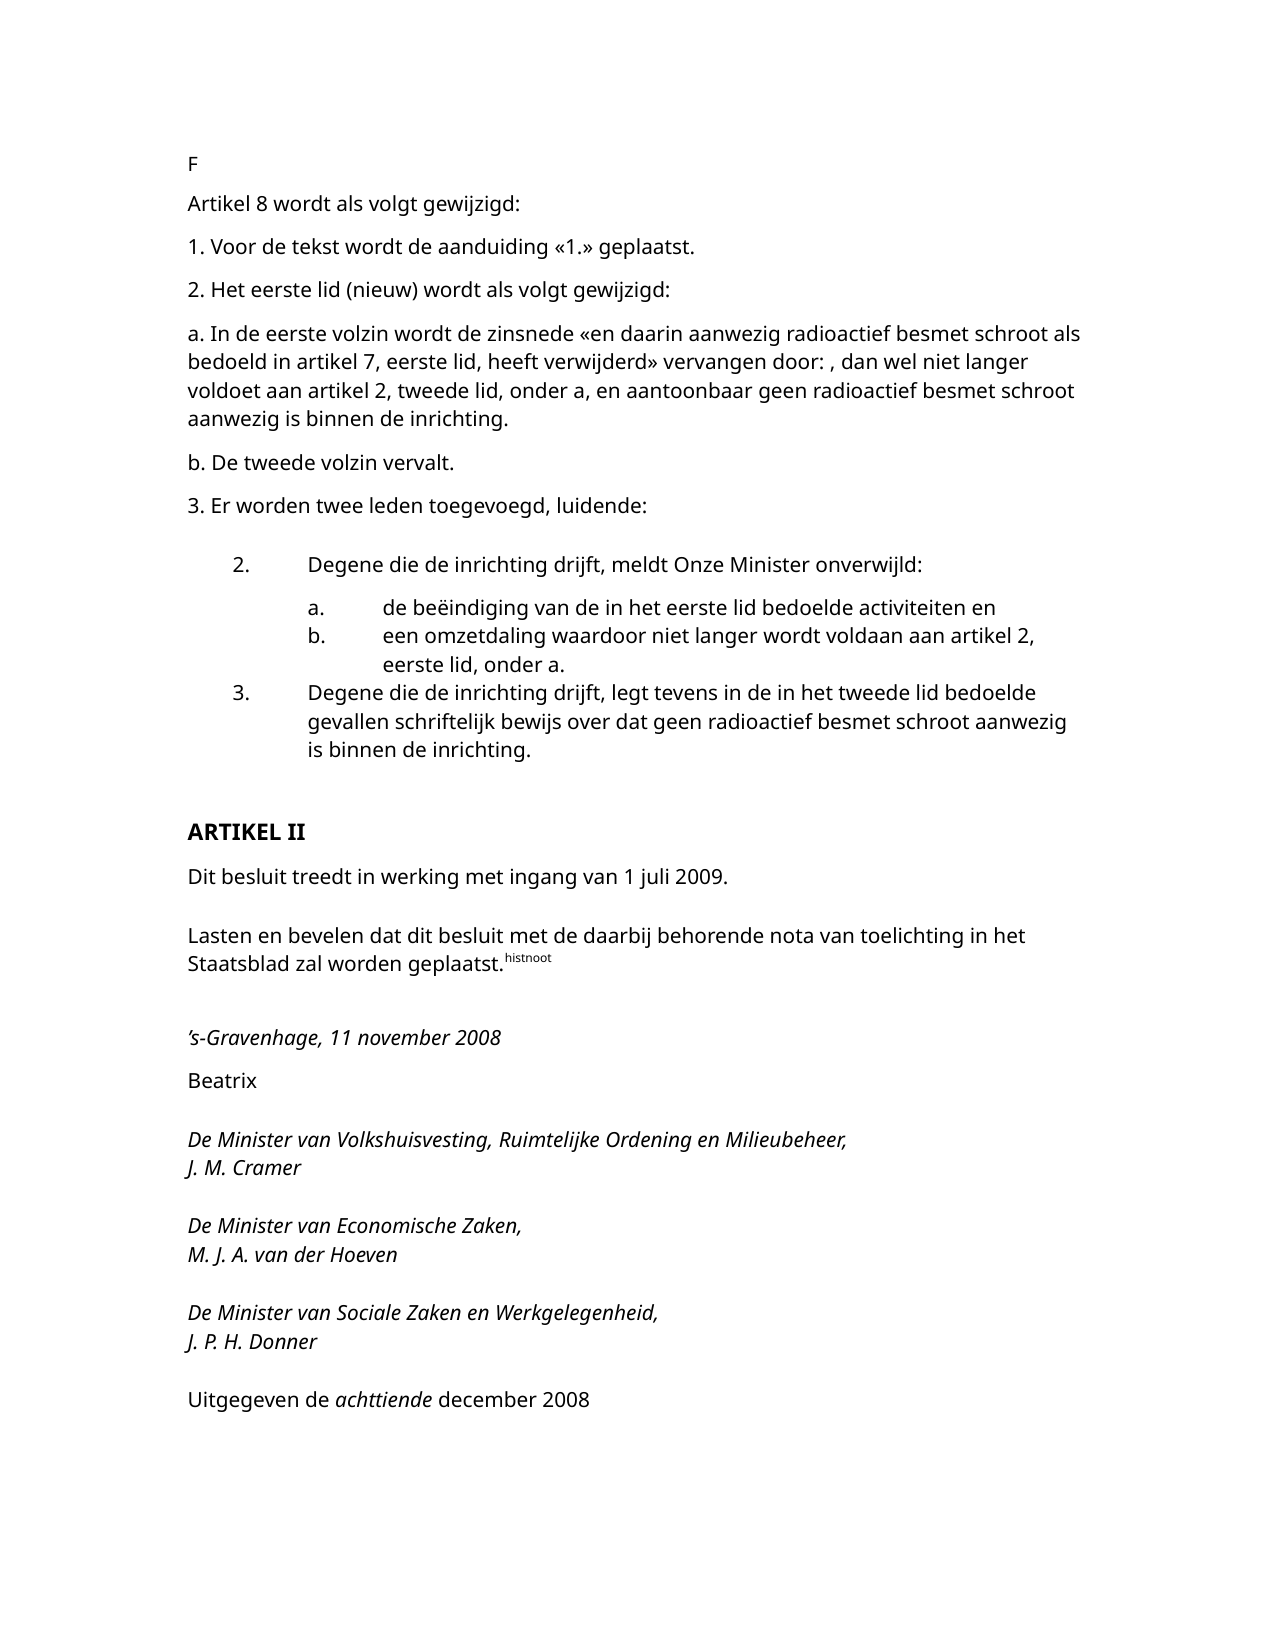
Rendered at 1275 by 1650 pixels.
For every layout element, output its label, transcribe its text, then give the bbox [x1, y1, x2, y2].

text J. P. H. Donner [187, 1327, 1087, 1355]
text 1. Voor de tekst wordt de aanduiding «1.» geplaatst. [187, 232, 1087, 261]
text 3. Er worden twee leden toegevoegd, luidende: [187, 491, 1087, 520]
text Beatrix [187, 1066, 1087, 1095]
text F [187, 150, 1087, 177]
list de beëindiging van de in het eerste lid bedoelde activiteiten en [307, 593, 1087, 622]
text b. De tweede volzin vervalt. [187, 448, 1087, 476]
text Uitgegeven de achttiende december 2008 [187, 1385, 1087, 1414]
text Lasten en bevelen dat dit besluit met de daarbij behorende nota van toelichting in het Staatsblad zal worden geplaatst. [187, 921, 1087, 978]
text 2. Het eerste lid (nieuw) wordt als volgt gewijzigd: [187, 276, 1087, 304]
text a. In de eerste volzin wordt de zinsnede «en daarin aanwezig radioactief besmet schroot als bedoeld in artikel 7, eerste lid, heeft verwijderd» vervangen door: , dan wel niet langer voldoet aan artikel 2, tweede lid, onder a, en aantoonbaar geen radioactief besmet schroot aanwezig is binnen de inrichting. [187, 319, 1087, 433]
text ’s-Gravenhage, 11 november 2008 [187, 1023, 1087, 1051]
text De Minister van Volkshuisvesting, Ruimtelijke Ordening en Milieubeheer, [187, 1125, 1087, 1153]
text Artikel 8 wordt als volgt gewijzigd: [187, 189, 1087, 217]
list Degene die de inrichting drijft, legt tevens in de in het tweede lid bedoelde gevallen schriftelijk bewijs over dat geen radioactief besmet schroot aanwezig is binnen de inrichting. [232, 678, 1087, 764]
text De Minister van Sociale Zaken en Werkgelegenheid, [187, 1298, 1087, 1327]
text M. J. A. van der Hoeven [187, 1240, 1087, 1268]
text ARTIKEL II [187, 816, 1087, 847]
list Degene die de inrichting drijft, meldt Onze Minister onverwijld: [232, 550, 1087, 578]
text Dit besluit treedt in werking met ingang van 1 juli 2009. [187, 862, 1087, 891]
text J. M. Cramer [187, 1153, 1087, 1182]
text De Minister van Economische Zaken, [187, 1212, 1087, 1240]
list een omzetdaling waardoor niet langer wordt voldaan aan artikel 2, eerste lid, onder a. [307, 622, 1087, 678]
